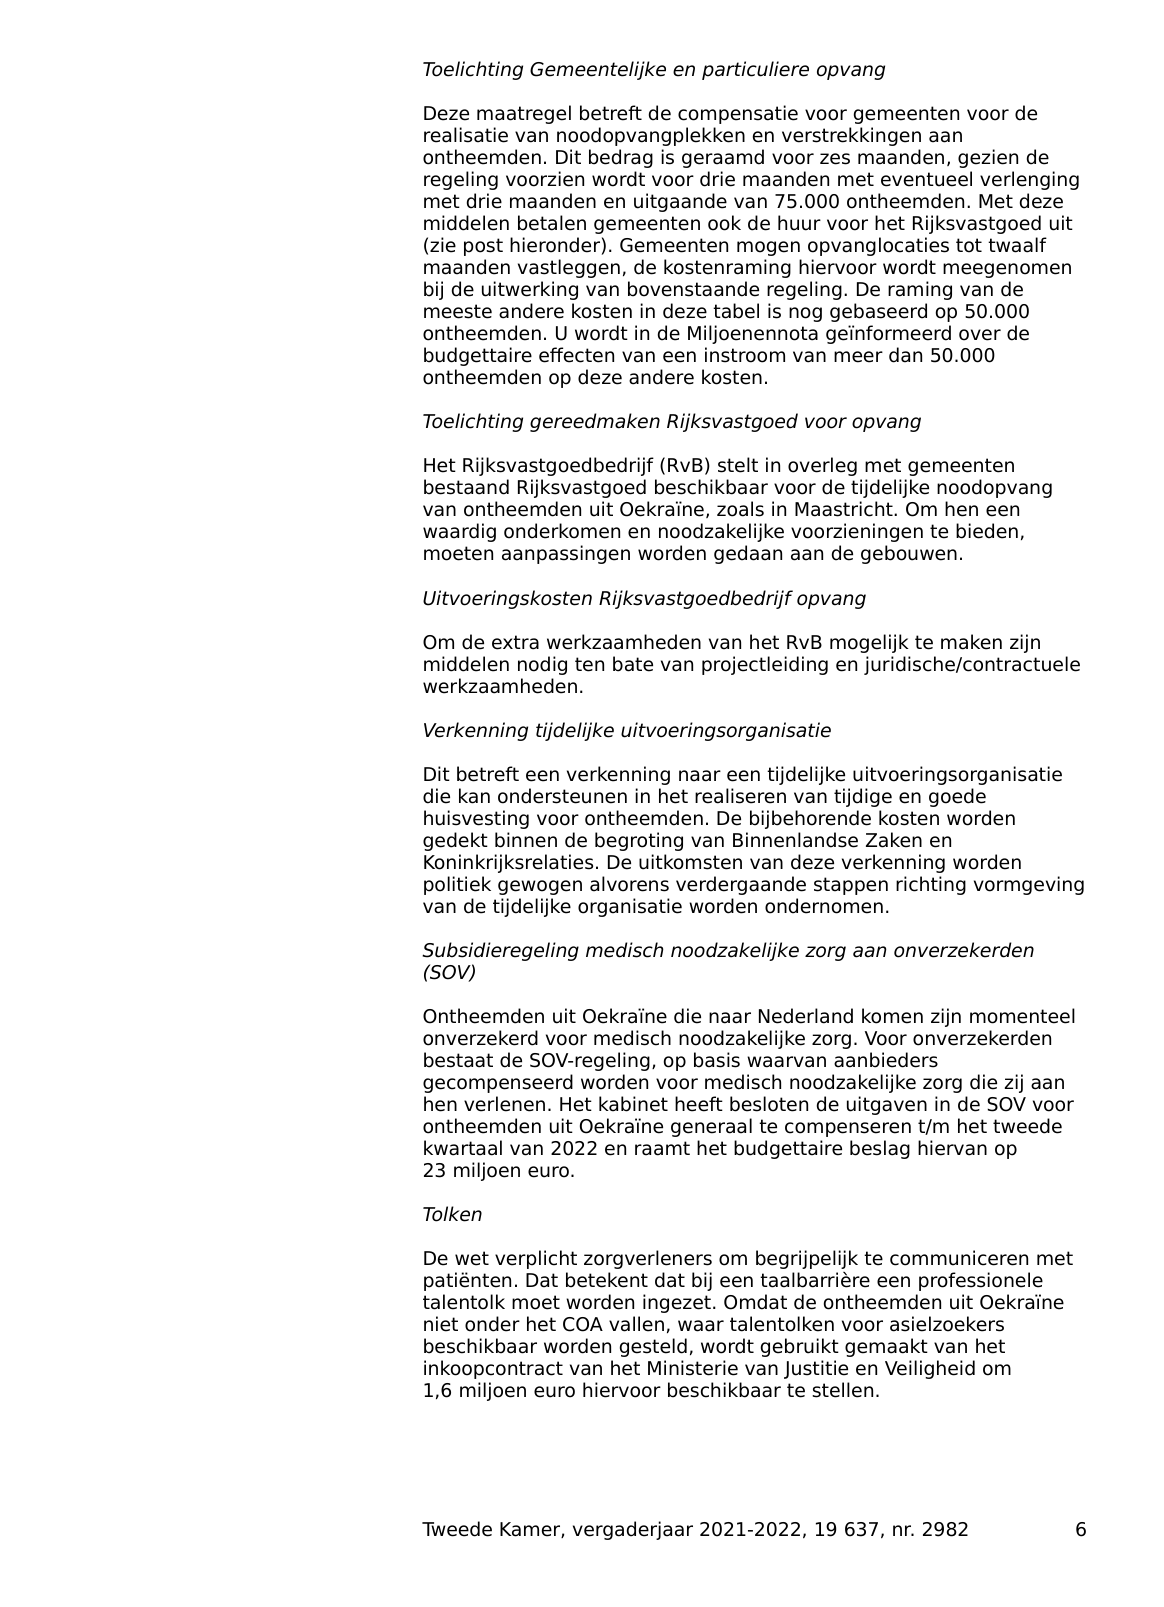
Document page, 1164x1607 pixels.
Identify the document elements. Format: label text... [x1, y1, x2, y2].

subtitle Verkenning tijdelijke uitvoeringsorganisatie [422, 720, 1087, 742]
text Dit betreft een verkenning naar een tijdelijke uitvoeringsorganisatie die kan ondersteunen in het realiseren van tijdige en goede huisvesting voor ontheemden. De bijbehorende kosten worden gedekt binnen de begroting van Binnenlandse Zaken en Koninkrijksrelaties. De uitkomsten van deze verkenning worden politiek gewogen alvorens verdergaande stappen richting vormgeving van de tijdelijke organisatie worden ondernomen. [422, 764, 1087, 918]
text Deze maatregel betreft de compensatie voor gemeenten voor de realisatie van noodopvangplekken en verstrekkingen aan ontheemden. Dit bedrag is geraamd voor zes maanden, gezien de regeling voorzien wordt voor drie maanden met eventueel verlenging met drie maanden en uitgaande van 75.000 ontheemden. Met deze middelen betalen gemeenten ook de huur voor het Rijksvastgoed uit (zie post hieronder). Gemeenten mogen opvanglocaties tot twaalf maanden vastleggen, de kostenraming hiervoor wordt meegenomen bij de uitwerking van bovenstaande regeling. De raming van de meeste andere kosten in deze tabel is nog gebaseerd op 50.000 ontheemden. U wordt in de Miljoenennota geïnformeerd over de budgettaire effecten van een instroom van meer dan 50.000 ontheemden op deze andere kosten. [422, 103, 1087, 389]
subtitle Uitvoeringskosten Rijksvastgoedbedrijf opvang [422, 587, 1087, 609]
subtitle Subsidieregeling medisch noodzakelijke zorg aan onverzekerden (SOV) [422, 940, 1087, 984]
subtitle Tolken [422, 1204, 1087, 1226]
text Ontheemden uit Oekraïne die naar Nederland komen zijn momenteel onverzekerd voor medisch noodzakelijke zorg. Voor onverzekerden bestaat de SOV-regeling, op basis waarvan aanbieders gecompenseerd worden voor medisch noodzakelijke zorg die zij aan hen verlenen. Het kabinet heeft besloten de uitgaven in de SOV voor ontheemden uit Oekraïne generaal te compenseren t/m het tweede kwartaal van 2022 en raamt het budgettaire beslag hiervan op 23 miljoen euro. [422, 1006, 1087, 1182]
text Om de extra werkzaamheden van het RvB mogelijk te maken zijn middelen nodig ten bate van projectleiding en juridische/contractuele werkzaamheden. [422, 632, 1087, 697]
subtitle Toelichting gereedmaken Rijksvastgoed voor opvang [422, 411, 1087, 433]
text De wet verplicht zorgverleners om begrijpelijk te communiceren met patiënten. Dat betekent dat bij een taalbarrière een professionele talentolk moet worden ingezet. Omdat de ontheemden uit Oekraïne niet onder het COA vallen, waar talentolken voor asielzoekers beschikbaar worden gesteld, wordt gebruikt gemaakt van het inkoopcontract van het Ministerie van Justitie en Veiligheid om 1,6 miljoen euro hiervoor beschikbaar te stellen. [422, 1248, 1087, 1402]
subtitle Toelichting Gemeentelijke en particuliere opvang [422, 59, 1087, 81]
text Het Rijksvastgoedbedrijf (RvB) stelt in overleg met gemeenten bestaand Rijksvastgoed beschikbaar voor de tijdelijke noodopvang van ontheemden uit Oekraïne, zoals in Maastricht. Om hen een waardig onderkomen en noodzakelijke voorzieningen te bieden, moeten aanpassingen worden gedaan aan de gebouwen. [422, 455, 1087, 565]
